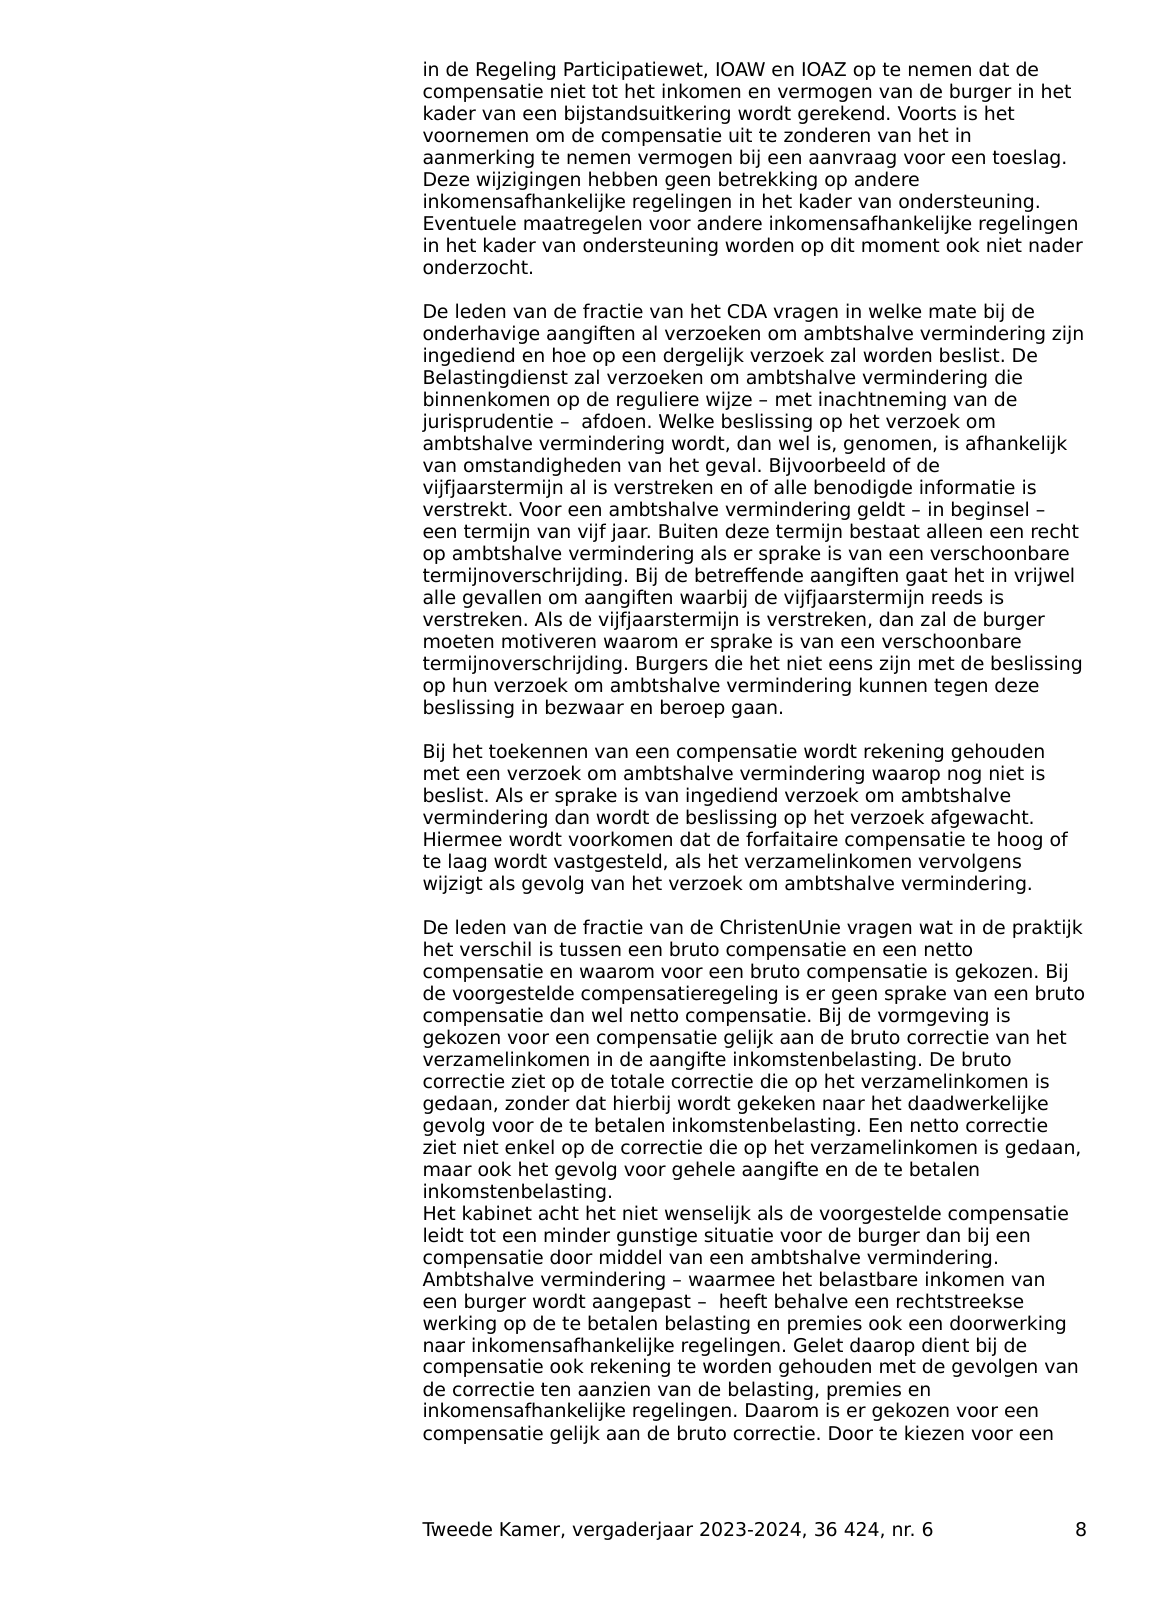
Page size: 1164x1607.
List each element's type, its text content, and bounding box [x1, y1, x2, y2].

text De leden van de fractie van het CDA vragen in welke mate bij de onderhavige aangiften al verzoeken om ambtshalve vermindering zijn ingediend en hoe op een dergelijk verzoek zal worden beslist. De Belastingdienst zal verzoeken om ambtshalve vermindering die binnenkomen op de reguliere wijze – met inachtneming van de jurisprudentie – afdoen. Welke beslissing op het verzoek om ambtshalve vermindering wordt, dan wel is, genomen, is afhankelijk van omstandigheden van het geval. Bijvoorbeeld of de vijfjaarstermijn al is verstreken en of alle benodigde informatie is verstrekt. Voor een ambtshalve vermindering geldt – in beginsel – een termijn van vijf jaar. Buiten deze termijn bestaat alleen een recht op ambtshalve vermindering als er sprake is van een verschoonbare termijnoverschrijding. Bij de betreffende aangiften gaat het in vrijwel alle gevallen om aangiften waarbij de vijfjaarstermijn reeds is verstreken. Als de vijfjaarstermijn is verstreken, dan zal de burger moeten motiveren waarom er sprake is van een verschoonbare termijnoverschrijding. Burgers die het niet eens zijn met de beslissing op hun verzoek om ambtshalve vermindering kunnen tegen deze beslissing in bezwaar en beroep gaan. [422, 301, 1087, 719]
text De leden van de fractie van de ChristenUnie vragen wat in de praktijk het verschil is tussen een bruto compensatie en een netto compensatie en waarom voor een bruto compensatie is gekozen. Bij de voorgestelde compensatieregeling is er geen sprake van een bruto compensatie dan wel netto compensatie. Bij de vormgeving is gekozen voor een compensatie gelijk aan de bruto correctie van het verzamelinkomen in de aangifte inkomstenbelasting. De bruto correctie ziet op de totale correctie die op het verzamelinkomen is gedaan, zonder dat hierbij wordt gekeken naar het daadwerkelijke gevolg voor de te betalen inkomstenbelasting. Een netto correctie ziet niet enkel op de correctie die op het verzamelinkomen is gedaan, maar ook het gevolg voor gehele aangifte en de te betalen inkomstenbelasting. [422, 917, 1087, 1203]
text in de Regeling Participatiewet, IOAW en IOAZ op te nemen dat de compensatie niet tot het inkomen en vermogen van de burger in het kader van een bijstandsuitkering wordt gerekend. Voorts is het voornemen om de compensatie uit te zonderen van het in aanmerking te nemen vermogen bij een aanvraag voor een toeslag. Deze wijzigingen hebben geen betrekking op andere inkomensafhankelijke regelingen in het kader van ondersteuning. Eventuele maatregelen voor andere inkomensafhankelijke regelingen in het kader van ondersteuning worden op dit moment ook niet nader onderzocht. [422, 59, 1087, 279]
text Het kabinet acht het niet wenselijk als de voorgestelde compensatie leidt tot een minder gunstige situatie voor de burger dan bij een compensatie door middel van een ambtshalve vermindering. Ambtshalve vermindering – waarmee het belastbare inkomen van een burger wordt aangepast – heeft behalve een rechtstreekse werking op de te betalen belasting en premies ook een doorwerking naar inkomensafhankelijke regelingen. Gelet daarop dient bij de compensatie ook rekening te worden gehouden met de gevolgen van de correctie ten aanzien van de belasting, premies en inkomensafhankelijke regelingen. Daarom is er gekozen voor een compensatie gelijk aan de bruto correctie. Door te kiezen voor een [422, 1203, 1087, 1444]
text Bij het toekennen van een compensatie wordt rekening gehouden met een verzoek om ambtshalve vermindering waarop nog niet is beslist. Als er sprake is van ingediend verzoek om ambtshalve vermindering dan wordt de beslissing op het verzoek afgewacht. Hiermee wordt voorkomen dat de forfaitaire compensatie te hoog of te laag wordt vastgesteld, als het verzamelinkomen vervolgens wijzigt als gevolg van het verzoek om ambtshalve vermindering. [422, 741, 1087, 895]
